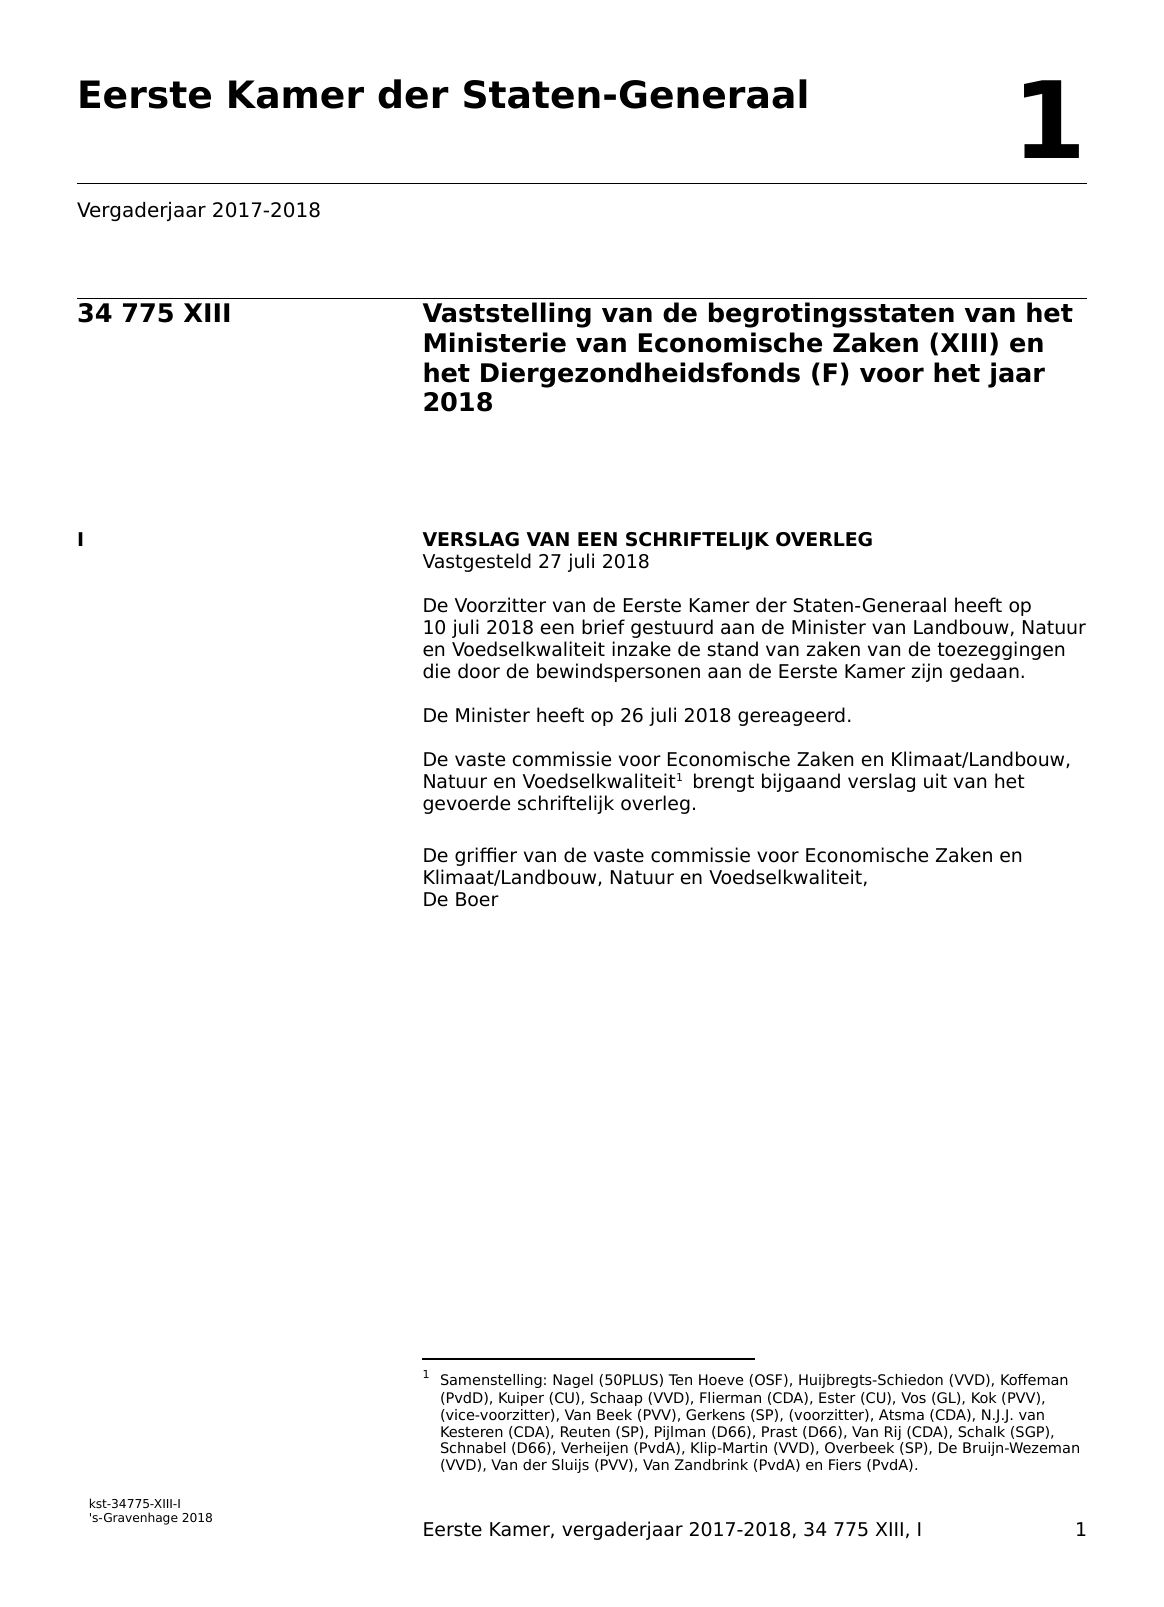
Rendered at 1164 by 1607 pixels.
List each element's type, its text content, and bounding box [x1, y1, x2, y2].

table_cell Vergaderjaar 2017-2018 [77, 184, 1087, 298]
text De Voorzitter van de Eerste Kamer der Staten-Generaal heeft op 10 juli 2018 een brief gestuurd aan de Minister van Landbouw, Natuur en Voedselkwaliteit inzake de stand van zaken van de toezeggingen die door de bewindspersonen aan de Eerste Kamer zijn gedaan. [422, 595, 1087, 683]
table_header 1 [886, 59, 1087, 183]
text De vaste commissie voor Economische Zaken en Klimaat/Landbouw, Natuur en Voedselkwaliteit brengt bijgaand verslag uit van het gevoerde schriftelijk overleg. [422, 749, 1087, 815]
text Vastgesteld 27 juli 2018 [422, 551, 1087, 573]
text De Minister heeft op 26 juli 2018 gereageerd. [422, 705, 1087, 727]
subtitle 34 775 XIII Vaststelling van de begrotingsstaten van het Ministerie van Economische Zaken (XIII) en het Diergezondheidsfonds (F) voor het jaar 2018 [77, 299, 1087, 418]
subtitle I VERSLAG VAN EEN SCHRIFTELIJK OVERLEG [77, 529, 1087, 551]
text Samenstelling: Nagel (50PLUS) Ten Hoeve (OSF), Huijbregts-Schiedon (VVD), Koffeman (PvdD), Kuiper (CU), Schaap (VVD), Flierman (CDA), Ester (CU), Vos (GL), Kok (PVV), (vice-voorzitter), Van Beek (PVV), Gerkens (SP), (voorzitter), Atsma (CDA), N.J.J. van Kesteren (CDA), Reuten (SP), Pijlman (D66), Prast (D66), Van Rij (CDA), Schalk (SGP), Schnabel (D66), Verheijen (PvdA), Klip-Martin (VVD), Overbeek (SP), De Bruijn-Wezeman (VVD), Van der Sluijs (PVV), Van Zandbrink (PvdA) en Fiers (PvdA). [422, 1368, 1087, 1474]
table_header Eerste Kamer der Staten-Generaal [77, 59, 886, 183]
text 's-Gravenhage 2018 [88, 1511, 323, 1525]
text De griffier van de vaste commissie voor Economische Zaken en Klimaat/Landbouw, Natuur en Voedselkwaliteit, De Boer [422, 845, 1087, 911]
text kst-34775-XIII-I [88, 1497, 323, 1511]
